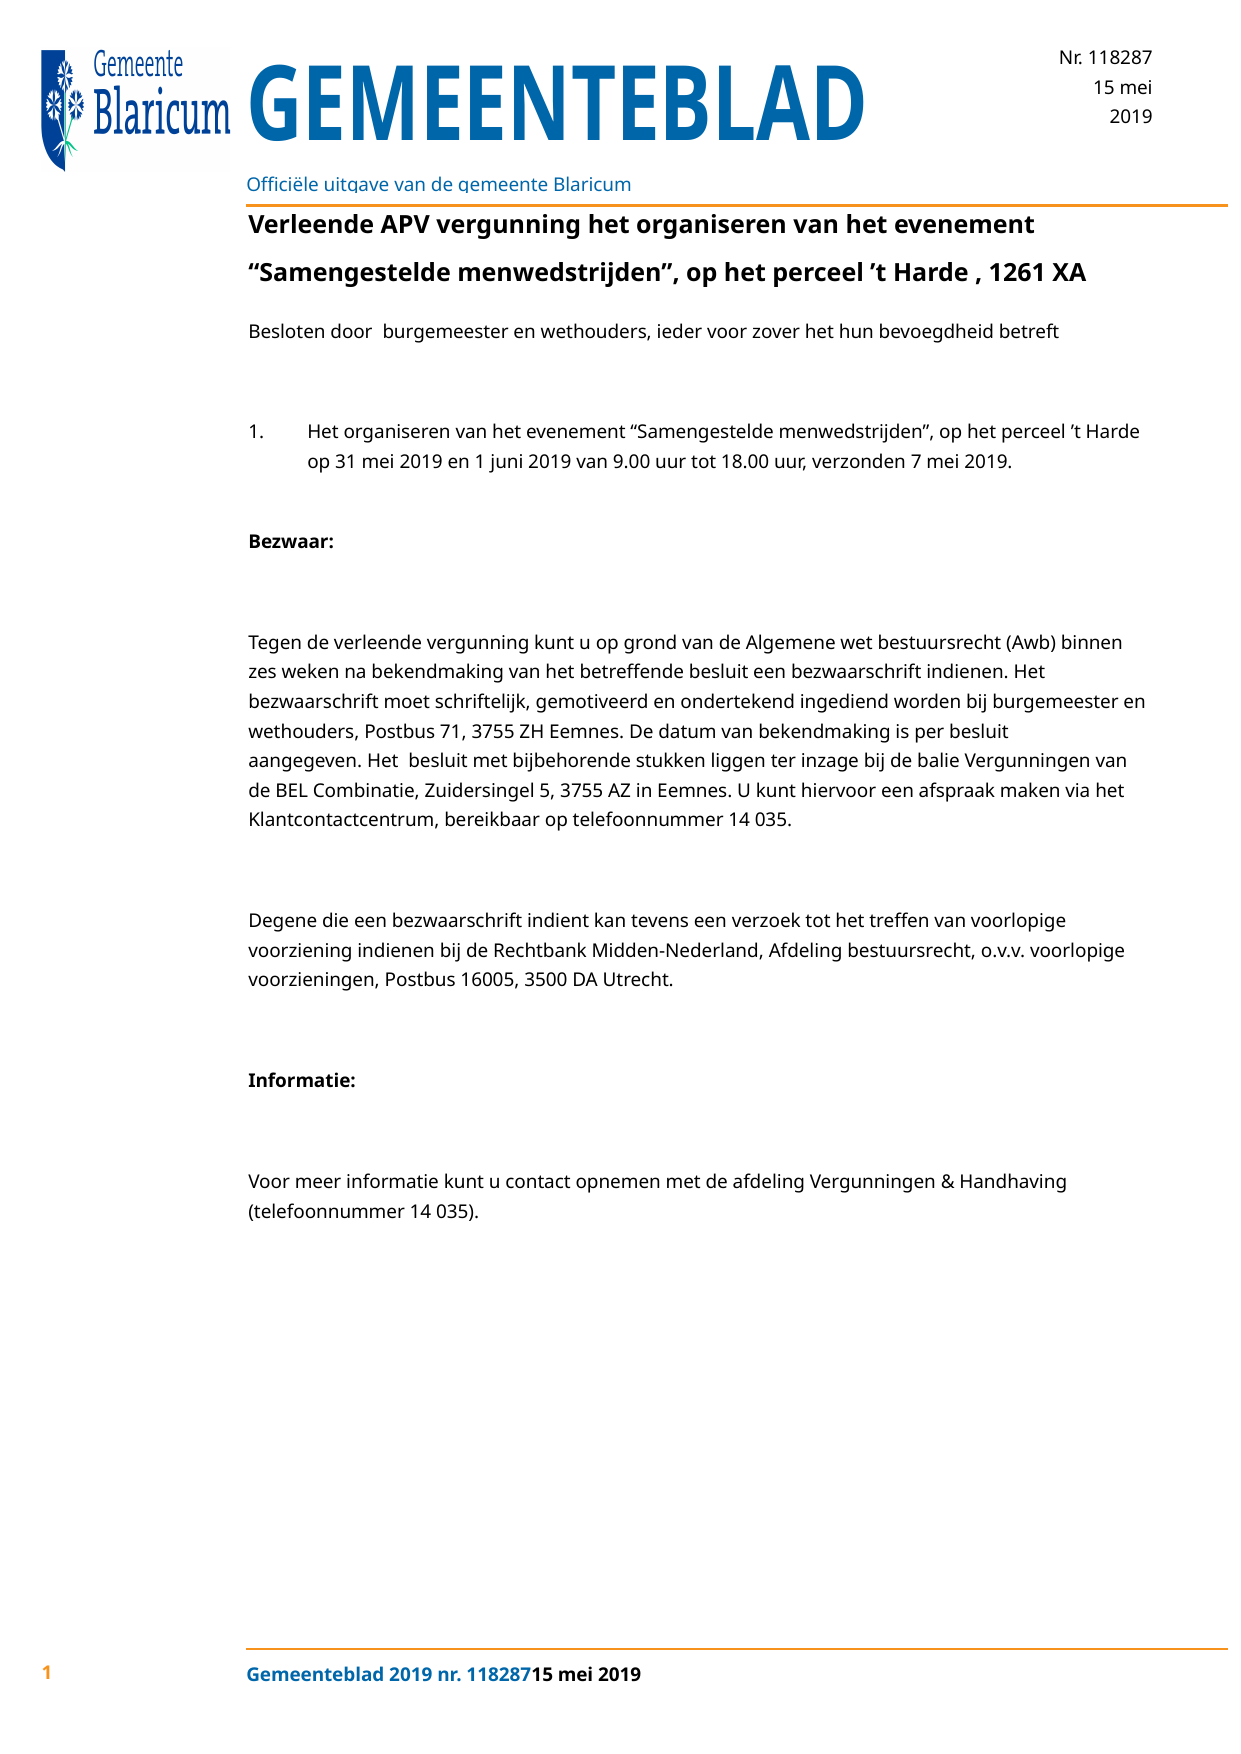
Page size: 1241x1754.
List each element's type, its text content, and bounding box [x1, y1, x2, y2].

text Verleende APV vergunning het organiseren van het evenement “Samengestelde menwedstrijden”, op het perceel ’t Harde , 1261 XA [248, 207, 1152, 288]
text Informatie: [248, 1067, 1152, 1093]
text Degene die een bezwaarschrift indient kan tevens een verzoek tot het treffen van voorlopige voorziening indienen bij de Rechtbank Midden-Nederland, Afdeling bestuursrecht, o.v.v. voorlopige voorzieningen, Postbus 16005, 3500 DA Utrecht. [248, 907, 1152, 992]
text Tegen de verleende vergunning kunt u op grond van de Algemene wet bestuursrecht (Awb) binnen zes weken na bekendmaking van het betreffende besluit een bezwaarschrift indienen. Het bezwaarschrift moet schriftelijk, gemotiveerd en ondertekend ingediend worden bij burgemeester en wethouders, Postbus 71, 3755 ZH Eemnes. De datum van bekendmaking is per besluit aangegeven. Het besluit met bijbehorende stukken liggen ter inzage bij de balie Vergunningen van de BEL Combinatie, Zuidersingel 5, 3755 AZ in Eemnes. U kunt hiervoor een afspraak maken via het Klantcontactcentrum, bereikbaar op telefoonnummer 14 035. [248, 629, 1152, 832]
list Het organiseren van het evenement “Samengestelde menwedstrijden”, op het perceel ’t Harde op 31 mei 2019 en 1 juni 2019 van 9.00 uur tot 18.00 uur, verzonden 7 mei 2019. [248, 419, 1152, 474]
picture [41, 47, 231, 172]
text Besloten door burgemeester en wethouders, ieder voor zover het hun bevoegdheid betreft [248, 318, 1152, 344]
text Bezwaar: [248, 528, 1152, 554]
text Voor meer informatie kunt u contact opnemen met de afdeling Vergunningen & Handhaving (telefoonnummer 14 035). [248, 1168, 1152, 1224]
